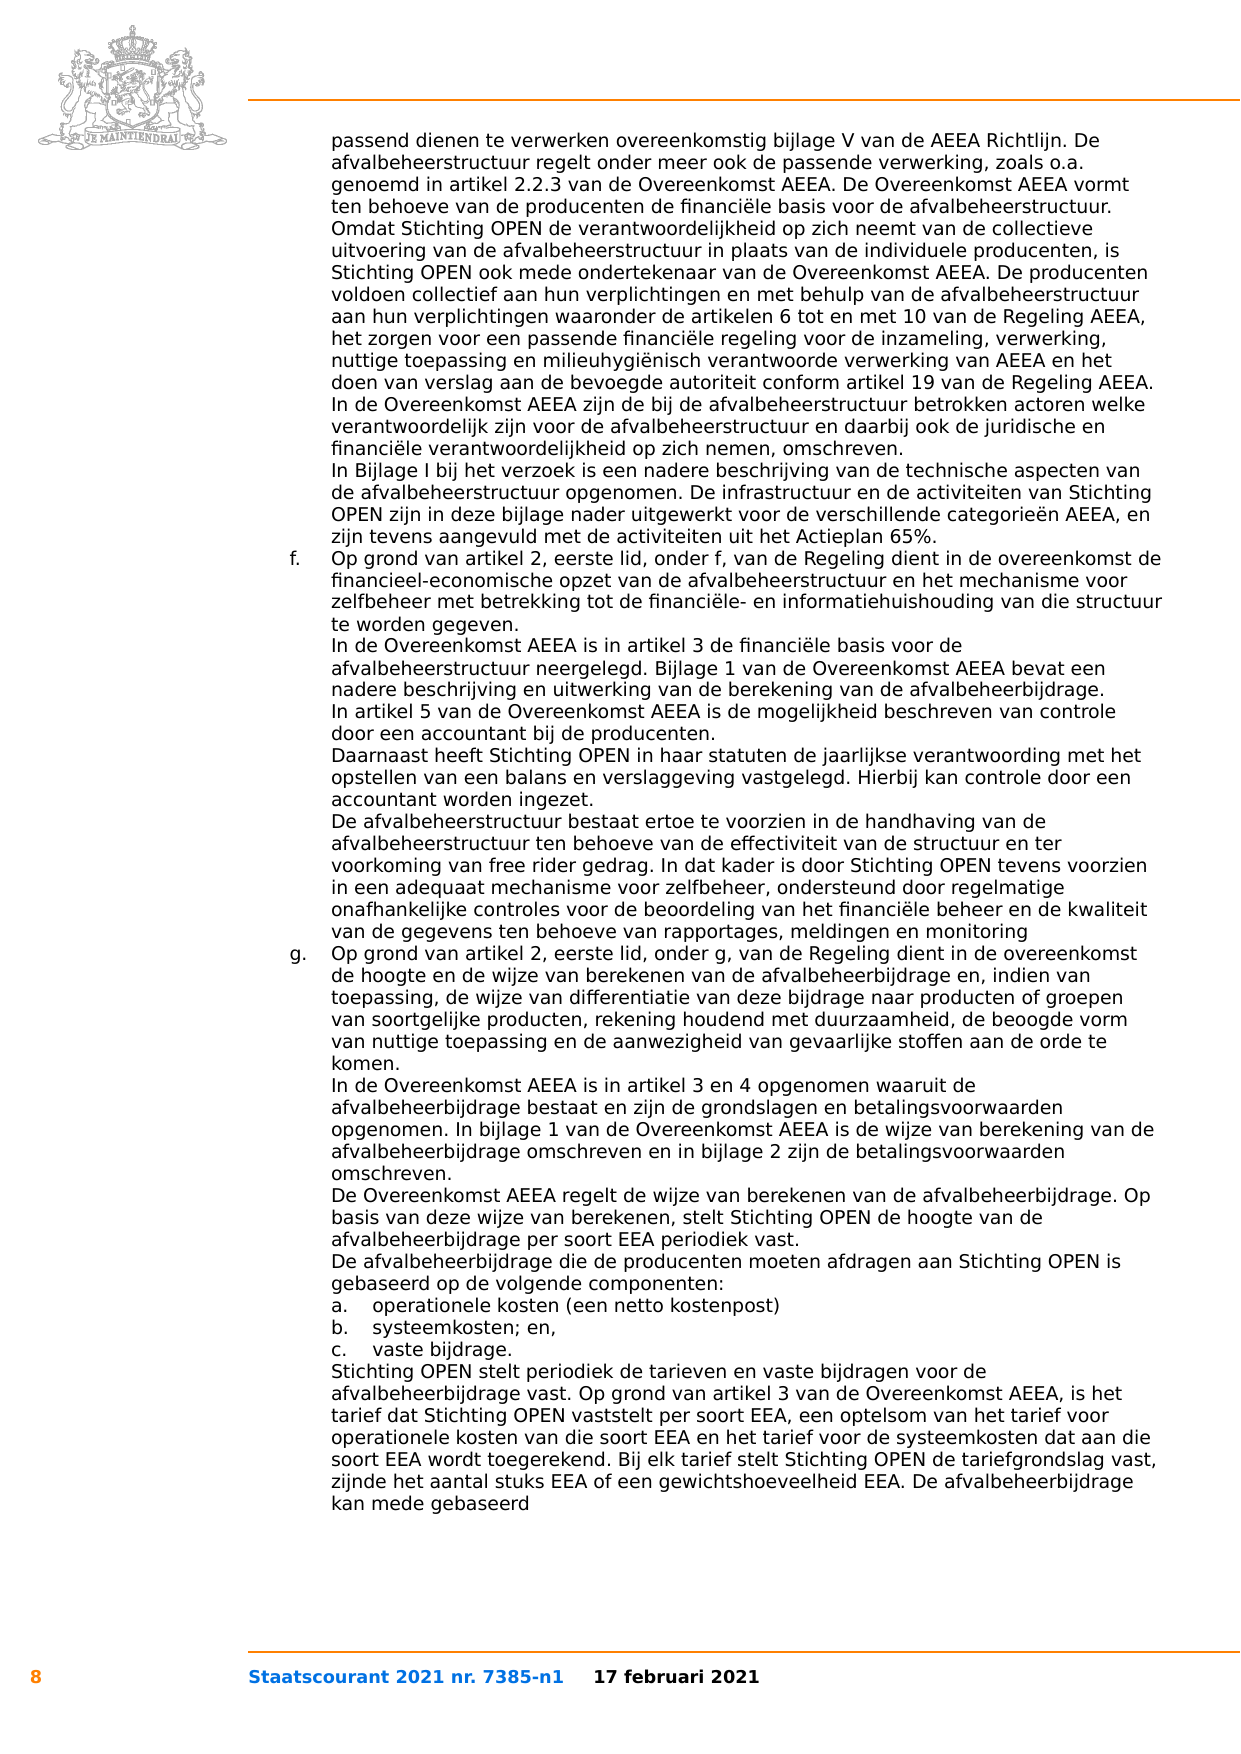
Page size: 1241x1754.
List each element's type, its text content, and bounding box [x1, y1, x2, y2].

text b. systeemkosten; en, [331, 1317, 1163, 1339]
text De Overeenkomst AEEA regelt de wijze van berekenen van de afvalbeheerbijdrage. Op basis van deze wijze van berekenen, stelt Stichting OPEN de hoogte van de afvalbeheerbijdrage per soort EEA periodiek vast. [331, 1185, 1163, 1251]
text c. vaste bijdrage. [331, 1339, 1163, 1361]
text Stichting OPEN stelt periodiek de tarieven en vaste bijdragen voor de afvalbeheerbijdrage vast. Op grond van artikel 3 van de Overeenkomst AEEA, is het tarief dat Stichting OPEN vaststelt per soort EEA, een optelsom van het tarief voor operationele kosten van die soort EEA en het tarief voor de systeemkosten dat aan die soort EEA wordt toegerekend. Bij elk tarief stelt Stichting OPEN de tariefgrondslag vast, zijnde het aantal stuks EEA of een gewichtshoeveelheid EEA. De afvalbeheerbijdrage kan mede gebaseerd [331, 1361, 1163, 1514]
text In de Overeenkomst AEEA zijn de bij de afvalbeheerstructuur betrokken actoren welke verantwoordelijk zijn voor de afvalbeheerstructuur en daarbij ook de juridische en financiële verantwoordelijkheid op zich nemen, omschreven. [331, 394, 1163, 459]
text In artikel 5 van de Overeenkomst AEEA is de mogelijkheid beschreven van controle door een accountant bij de producenten. [331, 701, 1163, 745]
text De afvalbeheerbijdrage die de producenten moeten afdragen aan Stichting OPEN is gebaseerd op de volgende componenten: [331, 1251, 1163, 1295]
text In de Overeenkomst AEEA is in artikel 3 en 4 opgenomen waaruit de afvalbeheerbijdrage bestaat en zijn de grondslagen en betalingsvoorwaarden opgenomen. In bijlage 1 van de Overeenkomst AEEA is de wijze van berekening van de afvalbeheerbijdrage omschreven en in bijlage 2 zijn de betalingsvoorwaarden omschreven. [331, 1075, 1163, 1185]
text Daarnaast heeft Stichting OPEN in haar statuten de jaarlijkse verantwoording met het opstellen van een balans en verslaggeving vastgelegd. Hierbij kan controle door een accountant worden ingezet. [331, 745, 1163, 811]
text In Bijlage I bij het verzoek is een nadere beschrijving van de technische aspecten van de afvalbeheerstructuur opgenomen. De infrastructuur en de activiteiten van Stichting OPEN zijn in deze bijlage nader uitgewerkt voor de verschillende categorieën AEEA, en zijn tevens aangevuld met de activiteiten uit het Actieplan 65%. [331, 459, 1163, 547]
text a. operationele kosten (een netto kostenpost) [331, 1295, 1163, 1317]
text De afvalbeheerstructuur bestaat ertoe te voorzien in de handhaving van de afvalbeheerstructuur ten behoeve van de effectiviteit van de structuur en ter voorkoming van free rider gedrag. In dat kader is door Stichting OPEN tevens voorzien in een adequaat mechanisme voor zelfbeheer, ondersteund door regelmatige onafhankelijke controles voor de beoordeling van het financiële beheer en de kwaliteit van de gegevens ten behoeve van rapportages, meldingen en monitoring [331, 811, 1163, 943]
text passend dienen te verwerken overeenkomstig bijlage V van de AEEA Richtlijn. De afvalbeheerstructuur regelt onder meer ook de passende verwerking, zoals o.a. genoemd in artikel 2.2.3 van de Overeenkomst AEEA. De Overeenkomst AEEA vormt ten behoeve van de producenten de financiële basis voor de afvalbeheerstructuur. Omdat Stichting OPEN de verantwoordelijkheid op zich neemt van de collectieve uitvoering van de afvalbeheerstructuur in plaats van de individuele producenten, is Stichting OPEN ook mede ondertekenaar van de Overeenkomst AEEA. De producenten voldoen collectief aan hun verplichtingen en met behulp van de afvalbeheerstructuur aan hun verplichtingen waaronder de artikelen 6 tot en met 10 van de Regeling AEEA, het zorgen voor een passende financiële regeling voor de inzameling, verwerking, nuttige toepassing en milieuhygiënisch verantwoorde verwerking van AEEA en het doen van verslag aan de bevoegde autoriteit conform artikel 19 van de Regeling AEEA. [331, 130, 1163, 394]
text In de Overeenkomst AEEA is in artikel 3 de financiële basis voor de afvalbeheerstructuur neergelegd. Bijlage 1 van de Overeenkomst AEEA bevat een nadere beschrijving en uitwerking van de berekening van de afvalbeheerbijdrage. [331, 635, 1163, 701]
text f. Op grond van artikel 2, eerste lid, onder f, van de Regeling dient in de overeenkomst de financieel-economische opzet van de afvalbeheerstructuur en het mechanisme voor zelfbeheer met betrekking tot de financiële- en informatiehuishouding van die structuur te worden gegeven. [289, 547, 1163, 635]
picture [38, 25, 227, 150]
text g. Op grond van artikel 2, eerste lid, onder g, van de Regeling dient in de overeenkomst de hoogte en de wijze van berekenen van de afvalbeheerbijdrage en, indien van toepassing, de wijze van differentiatie van deze bijdrage naar producten of groepen van soortgelijke producten, rekening houdend met duurzaamheid, de beoogde vorm van nuttige toepassing en de aanwezigheid van gevaarlijke stoffen aan de orde te komen. [289, 943, 1163, 1075]
